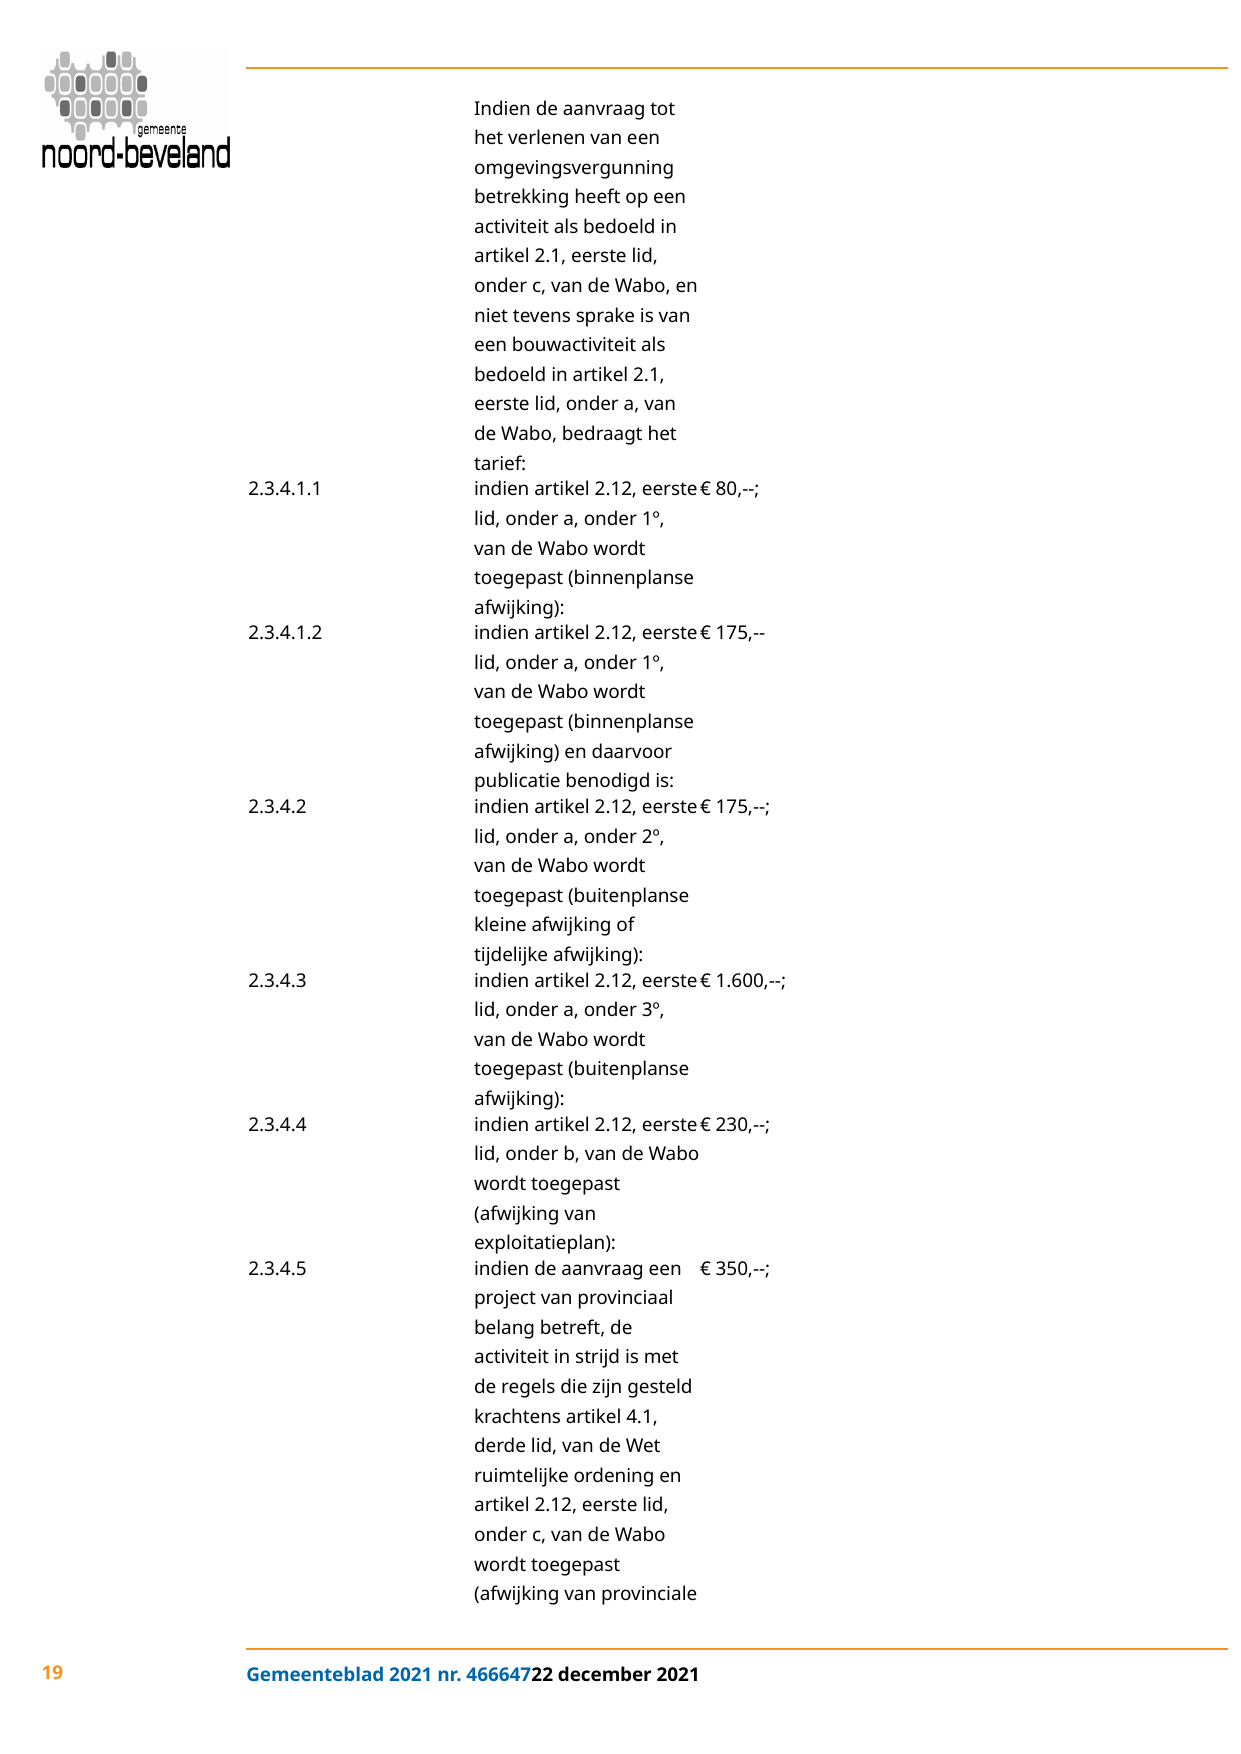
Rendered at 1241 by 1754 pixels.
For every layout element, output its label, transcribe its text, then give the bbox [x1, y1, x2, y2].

table_cell 2.3.4.5 [248, 1255, 474, 1606]
table_cell € 80,--; [700, 476, 1152, 619]
table_cell indien artikel 2.12, eerste lid, onder a, onder 2º, van de Wabo wordt toegepast (buitenplanse kleine afwijking of tijdelijke afwijking): [474, 793, 700, 967]
table_cell € 1.600,--; [700, 967, 1152, 1111]
table_cell indien artikel 2.12, eerste lid, onder b, van de Wabo wordt toegepast (afwijking van exploitatieplan): [474, 1111, 700, 1255]
table_cell indien de aanvraag een project van provinciaal belang betreft, de activiteit in strijd is met de regels die zijn gesteld krachtens artikel 4.1, derde lid, van de Wet ruimtelijke ordening en artikel 2.12, eerste lid, onder c, van de Wabo wordt toegepast (afwijking van provinciale [474, 1255, 700, 1606]
table_cell 2.3.4.2 [248, 793, 474, 967]
table_cell 2.3.4.4 [248, 1111, 474, 1255]
table_cell 2.3.4.3 [248, 967, 474, 1111]
picture [41, 47, 231, 172]
table_cell indien artikel 2.12, eerste lid, onder a, onder 3º, van de Wabo wordt toegepast (buitenplanse afwijking): [474, 967, 700, 1111]
table_cell € 175,-- [700, 620, 1152, 793]
table_cell [700, 95, 1152, 476]
table_cell € 350,--; [700, 1255, 1152, 1606]
table_cell indien artikel 2.12, eerste lid, onder a, onder 1º, van de Wabo wordt toegepast (binnenplanse afwijking) en daarvoor publicatie benodigd is: [474, 620, 700, 793]
table_cell [248, 95, 474, 476]
table_cell € 230,--; [700, 1111, 1152, 1255]
table_cell 2.3.4.1.2 [248, 620, 474, 793]
table_cell € 175,--; [700, 793, 1152, 967]
table_cell indien artikel 2.12, eerste lid, onder a, onder 1º, van de Wabo wordt toegepast (binnenplanse afwijking): [474, 476, 700, 619]
table_cell Indien de aanvraag tot het verlenen van een omgevingsvergunning betrekking heeft op een activiteit als bedoeld in artikel 2.1, eerste lid, onder c, van de Wabo, en niet tevens sprake is van een bouwactiviteit als bedoeld in artikel 2.1, eerste lid, onder a, van de Wabo, bedraagt het tarief: [474, 95, 700, 476]
table_cell 2.3.4.1.1 [248, 476, 474, 619]
